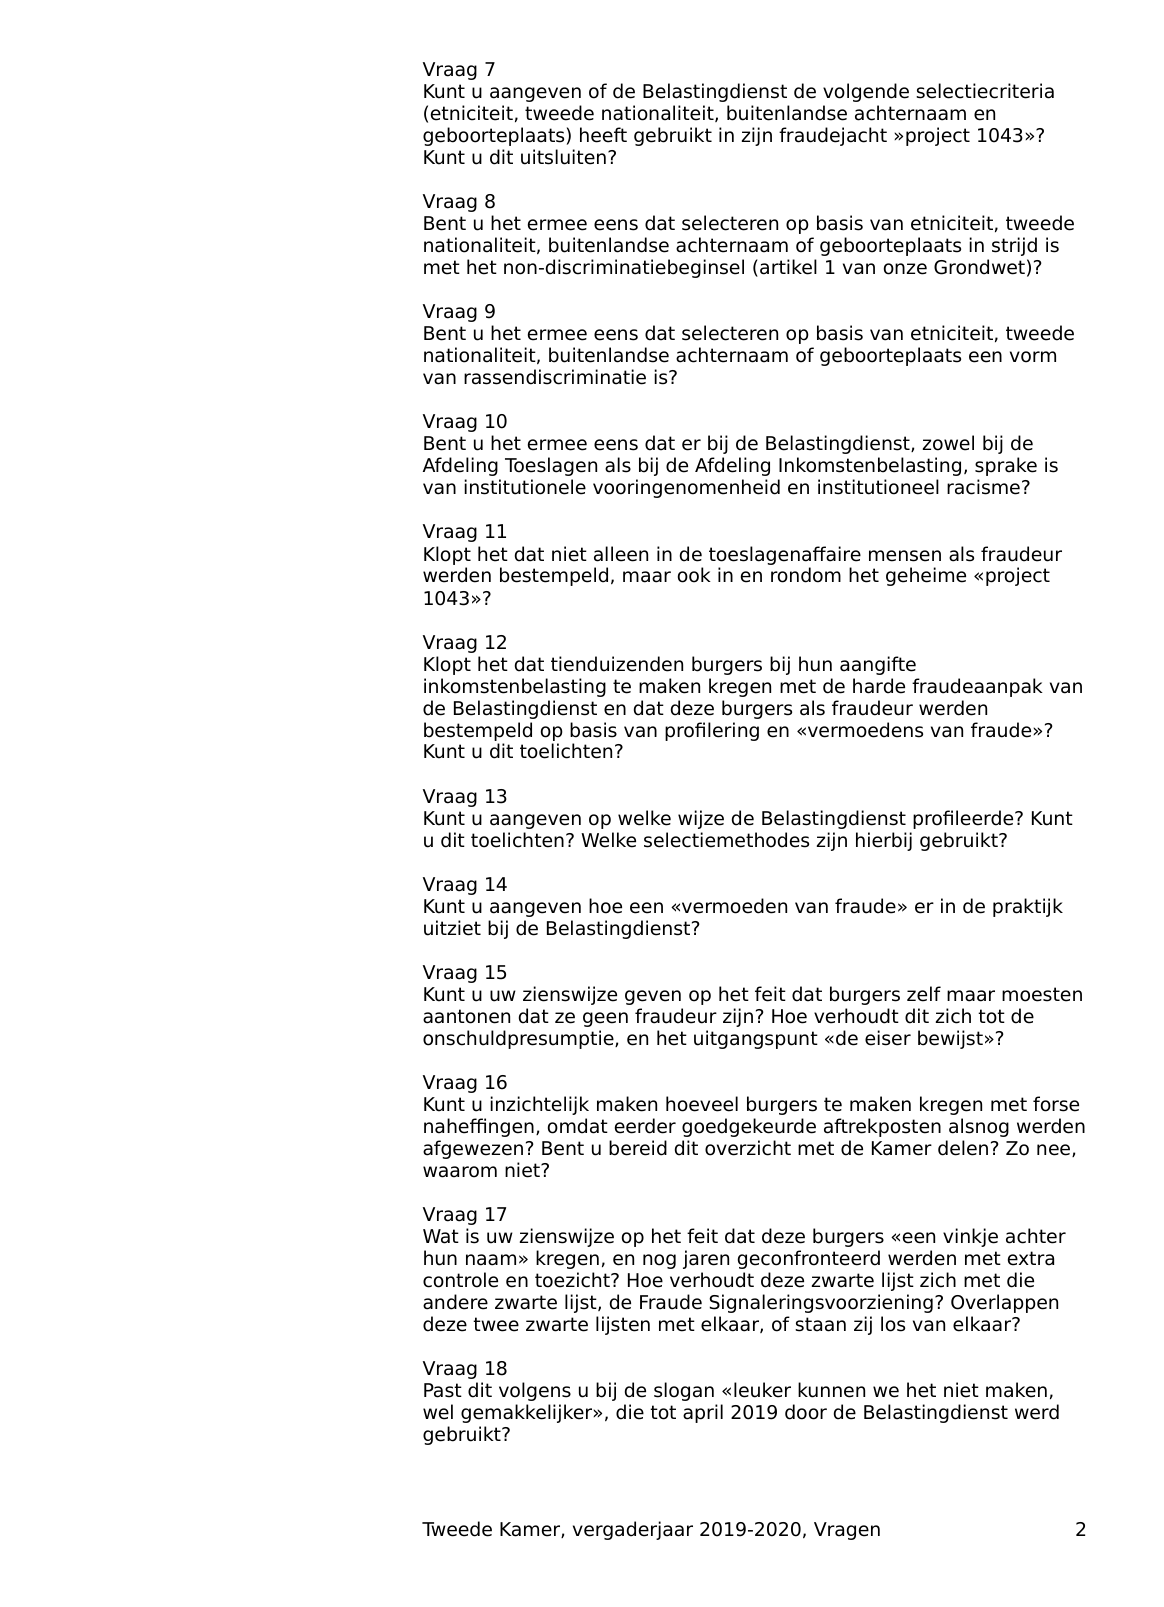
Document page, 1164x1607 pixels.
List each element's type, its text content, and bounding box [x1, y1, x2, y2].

text Vraag 13 [422, 786, 1087, 808]
text Kunt u uw zienswijze geven op het feit dat burgers zelf maar moesten aantonen dat ze geen fraudeur zijn? Hoe verhoudt dit zich tot de onschuldpresumptie, en het uitgangspunt «de eiser bewijst»? [422, 984, 1087, 1050]
text Vraag 16 [422, 1072, 1087, 1094]
text Vraag 12 [422, 632, 1087, 653]
text Past dit volgens u bij de slogan «leuker kunnen we het niet maken, wel gemakkelijker», die tot april 2019 door de Belastingdienst werd gebruikt? [422, 1380, 1087, 1446]
text Klopt het dat niet alleen in de toeslagenaffaire mensen als fraudeur werden bestempeld, maar ook in en rondom het geheime «project 1043»? [422, 543, 1087, 609]
text Wat is uw zienswijze op het feit dat deze burgers «een vinkje achter hun naam» kregen, en nog jaren geconfronteerd werden met extra controle en toezicht? Hoe verhoudt deze zwarte lijst zich met die andere zwarte lijst, de Fraude Signaleringsvoorziening? Overlappen deze twee zwarte lijsten met elkaar, of staan zij los van elkaar? [422, 1226, 1087, 1336]
text Klopt het dat tienduizenden burgers bij hun aangifte inkomstenbelasting te maken kregen met de harde fraudeaanpak van de Belastingdienst en dat deze burgers als fraudeur werden bestempeld op basis van profilering en «vermoedens van fraude»? Kunt u dit toelichten? [422, 653, 1087, 763]
text Vraag 9 [422, 301, 1087, 323]
text Kunt u aangeven of de Belastingdienst de volgende selectiecriteria (etniciteit, tweede nationaliteit, buitenlandse achternaam en geboorteplaats) heeft gebruikt in zijn fraudejacht »project 1043»? Kunt u dit uitsluiten? [422, 81, 1087, 169]
text Vraag 7 [422, 59, 1087, 81]
text Vraag 10 [422, 411, 1087, 433]
text Bent u het ermee eens dat er bij de Belastingdienst, zowel bij de Afdeling Toeslagen als bij de Afdeling Inkomstenbelasting, sprake is van institutionele vooringenomenheid en institutioneel racisme? [422, 433, 1087, 499]
text Bent u het ermee eens dat selecteren op basis van etniciteit, tweede nationaliteit, buitenlandse achternaam of geboorteplaats in strijd is met het non-discriminatiebeginsel (artikel 1 van onze Grondwet)? [422, 213, 1087, 279]
text Vraag 14 [422, 874, 1087, 896]
text Vraag 8 [422, 191, 1087, 213]
text Kunt u inzichtelijk maken hoeveel burgers te maken kregen met forse naheffingen, omdat eerder goedgekeurde aftrekposten alsnog werden afgewezen? Bent u bereid dit overzicht met de Kamer delen? Zo nee, waarom niet? [422, 1094, 1087, 1182]
text Kunt u aangeven hoe een «vermoeden van fraude» er in de praktijk uitziet bij de Belastingdienst? [422, 896, 1087, 940]
text Kunt u aangeven op welke wijze de Belastingdienst profileerde? Kunt u dit toelichten? Welke selectiemethodes zijn hierbij gebruikt? [422, 808, 1087, 852]
text Vraag 17 [422, 1204, 1087, 1226]
text Vraag 15 [422, 962, 1087, 984]
text Vraag 18 [422, 1358, 1087, 1380]
text Vraag 11 [422, 521, 1087, 543]
text Bent u het ermee eens dat selecteren op basis van etniciteit, tweede nationaliteit, buitenlandse achternaam of geboorteplaats een vorm van rassendiscriminatie is? [422, 323, 1087, 389]
